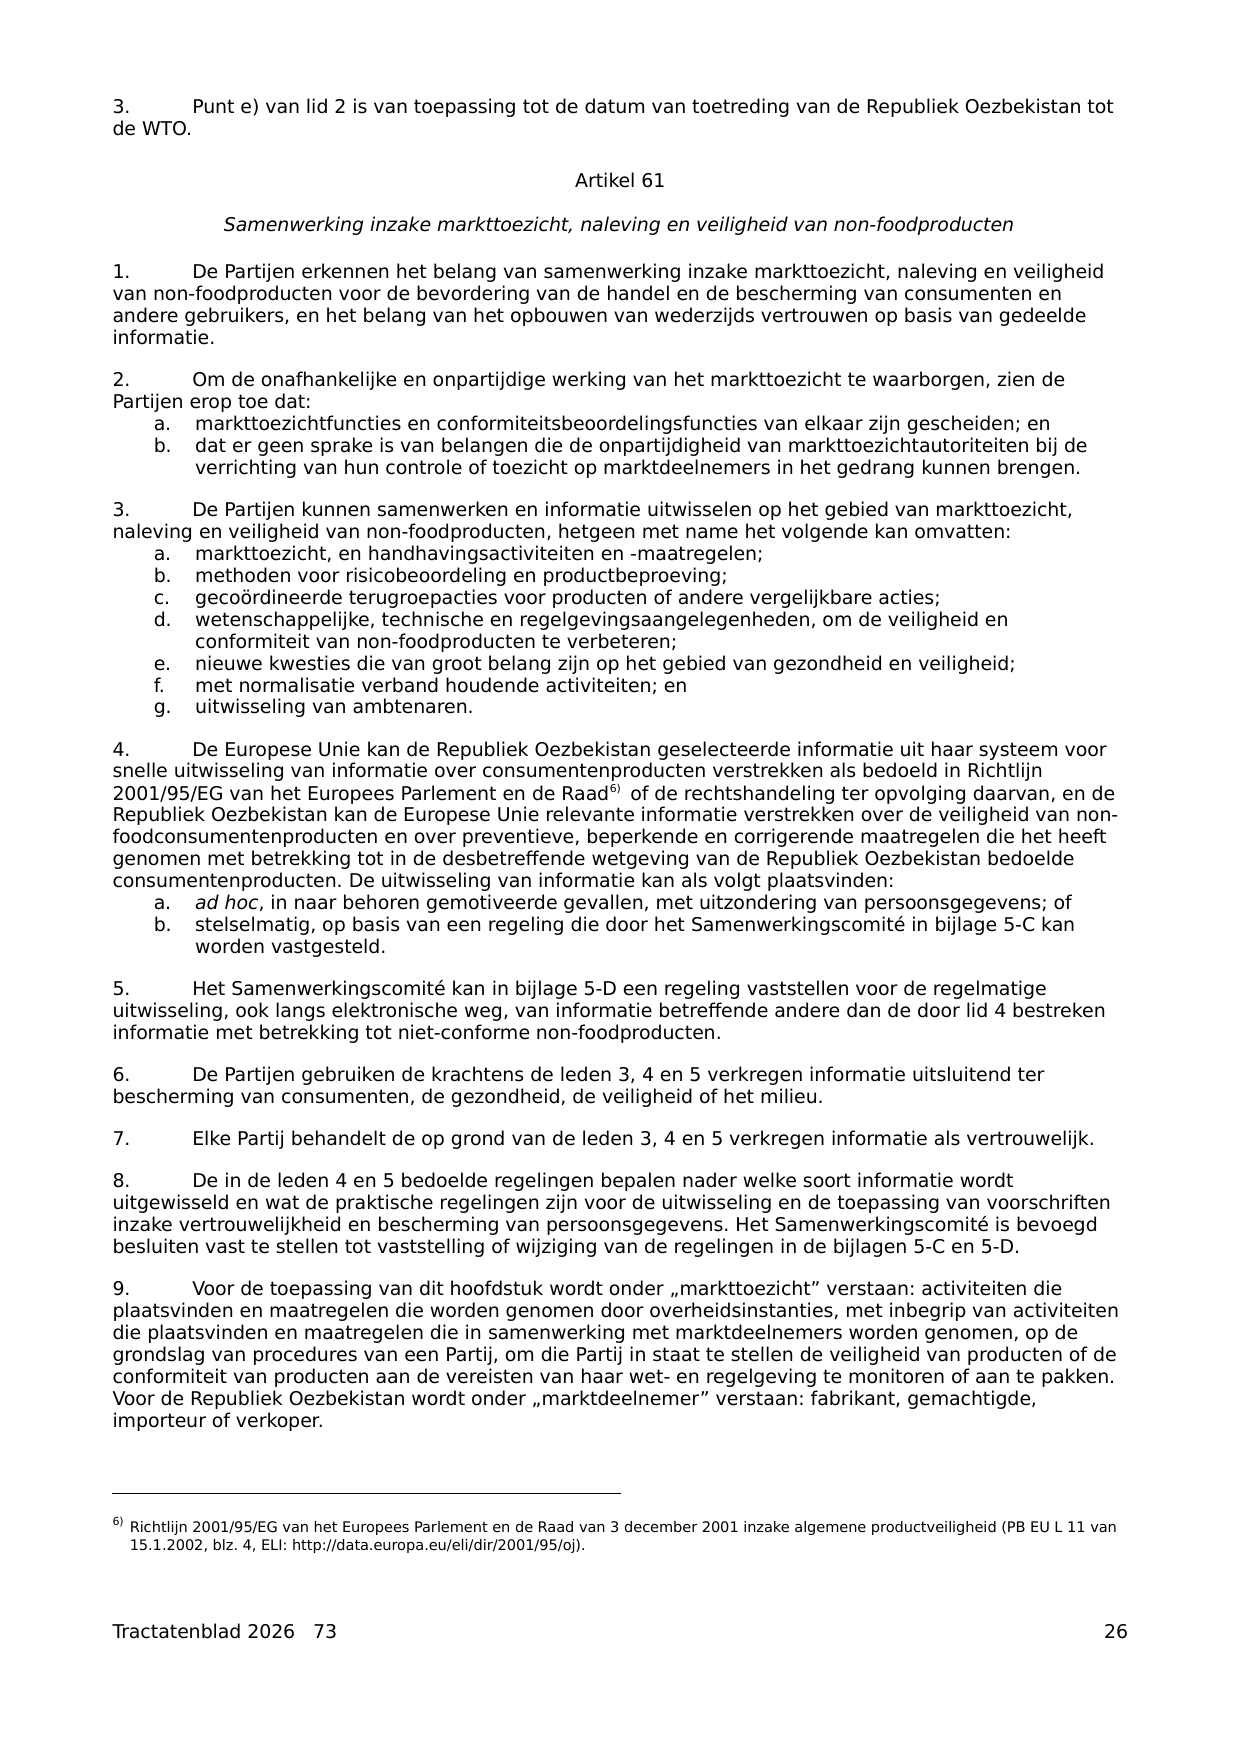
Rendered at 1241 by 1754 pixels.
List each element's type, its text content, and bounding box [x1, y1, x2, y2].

text f. met normalisatie verband houdende activiteiten; en [153, 674, 1128, 696]
text d. wetenschappelijke, technische en regelgevingsaangelegenheden, om de veiligheid en conformiteit van non-foodproducten te verbeteren; [153, 608, 1128, 652]
text b. stelselmatig, op basis van een regeling die door het Samenwerkingscomité in bijlage 5-C kan worden vastgesteld. [153, 914, 1128, 958]
subtitle Artikel 61 Samenwerking inzake markttoezicht, naleving en veiligheid van non-foodproducten [112, 170, 1128, 236]
text e. nieuwe kwesties die van groot belang zijn op het gebied van gezondheid en veiligheid; [153, 652, 1128, 674]
text a. markttoezicht, en handhavingsactiviteiten en -maatregelen; [153, 543, 1128, 564]
text 1. De Partijen erkennen het belang van samenwerking inzake markttoezicht, naleving en veiligheid van non-foodproducten voor de bevordering van de handel en de bescherming van consumenten en andere gebruikers, en het belang van het opbouwen van wederzijds vertrouwen op basis van gedeelde informatie. [112, 261, 1128, 349]
text g. uitwisseling van ambtenaren. [153, 696, 1128, 718]
text 2. Om de onafhankelijke en onpartijdige werking van het markttoezicht te waarborgen, zien de Partijen erop toe dat: [112, 369, 1128, 413]
text 8. De in de leden 4 en 5 bedoelde regelingen bepalen nader welke soort informatie wordt uitgewisseld en wat de praktische regelingen zijn voor de uitwisseling en de toepassing van voorschriften inzake vertrouwelijkheid en bescherming van persoonsgegevens. Het Samenwerkingscomité is bevoegd besluiten vast te stellen tot vaststelling of wijziging van de regelingen in de bijlagen 5-C en 5-D. [112, 1170, 1128, 1258]
text 6. De Partijen gebruiken de krachtens de leden 3, 4 en 5 verkregen informatie uitsluitend ter bescherming van consumenten, de gezondheid, de veiligheid of het milieu. [112, 1064, 1128, 1108]
text 4. De Europese Unie kan de Republiek Oezbekistan geselecteerde informatie uit haar systeem voor snelle uitwisseling van informatie over consumentenproducten verstrekken als bedoeld in Richtlijn 2001/95/EG van het Europees Parlement en de Raad of de rechtshandeling ter opvolging daarvan, en de Republiek Oezbekistan kan de Europese Unie relevante informatie verstrekken over de veiligheid van non-foodconsumentenproducten en over preventieve, beperkende en corrigerende maatregelen die het heeft genomen met betrekking tot in de desbetreffende wetgeving van de Republiek Oezbekistan bedoelde consumentenproducten. De uitwisseling van informatie kan als volgt plaatsvinden: [112, 738, 1128, 892]
text b. methoden voor risicobeoordeling en productbeproeving; [153, 564, 1128, 587]
text 7. Elke Partij behandelt de op grond van de leden 3, 4 en 5 verkregen informatie als vertrouwelijk. [112, 1128, 1128, 1150]
text 9. Voor de toepassing van dit hoofdstuk wordt onder „markttoezicht” verstaan: activiteiten die plaatsvinden en maatregelen die worden genomen door overheidsinstanties, met inbegrip van activiteiten die plaatsvinden en maatregelen die in samenwerking met marktdeelnemers worden genomen, op de grondslag van procedures van een Partij, om die Partij in staat te stellen de veiligheid van producten of de conformiteit van producten aan de vereisten van haar wet- en regelgeving te monitoren of aan te pakken. Voor de Republiek Oezbekistan wordt onder „marktdeelnemer” verstaan: fabrikant, gemachtigde, importeur of verkoper. [112, 1278, 1128, 1432]
text 5. Het Samenwerkingscomité kan in bijlage 5-D een regeling vaststellen voor de regelmatige uitwisseling, ook langs elektronische weg, van informatie betreffende andere dan de door lid 4 bestreken informatie met betrekking tot niet-conforme non-foodproducten. [112, 978, 1128, 1044]
text Richtlĳn 2001/95/EG van het Europees Parlement en de Raad van 3 december 2001 inzake algemene productveiligheid (PB EU L 11 van 15.1.2002, blz. 4, ELI: http://data.europa.eu/eli/dir/2001/95/oj). [112, 1515, 1128, 1554]
text a. ad hoc, in naar behoren gemotiveerde gevallen, met uitzondering van persoonsgegevens; of [153, 892, 1128, 914]
text b. dat er geen sprake is van belangen die de onpartijdigheid van markttoezichtautoriteiten bij de verrichting van hun controle of toezicht op marktdeelnemers in het gedrang kunnen brengen. [153, 435, 1128, 479]
text 3. De Partijen kunnen samenwerken en informatie uitwisselen op het gebied van markttoezicht, naleving en veiligheid van non-foodproducten, hetgeen met name het volgende kan omvatten: [112, 499, 1128, 543]
text c. gecoördineerde terugroepacties voor producten of andere vergelijkbare acties; [153, 587, 1128, 608]
text a. markttoezichtfuncties en conformiteitsbeoordelingsfuncties van elkaar zijn gescheiden; en [153, 413, 1128, 435]
text 3. Punt e) van lid 2 is van toepassing tot de datum van toetreding van de Republiek Oezbekistan tot de WTO. [112, 96, 1128, 140]
